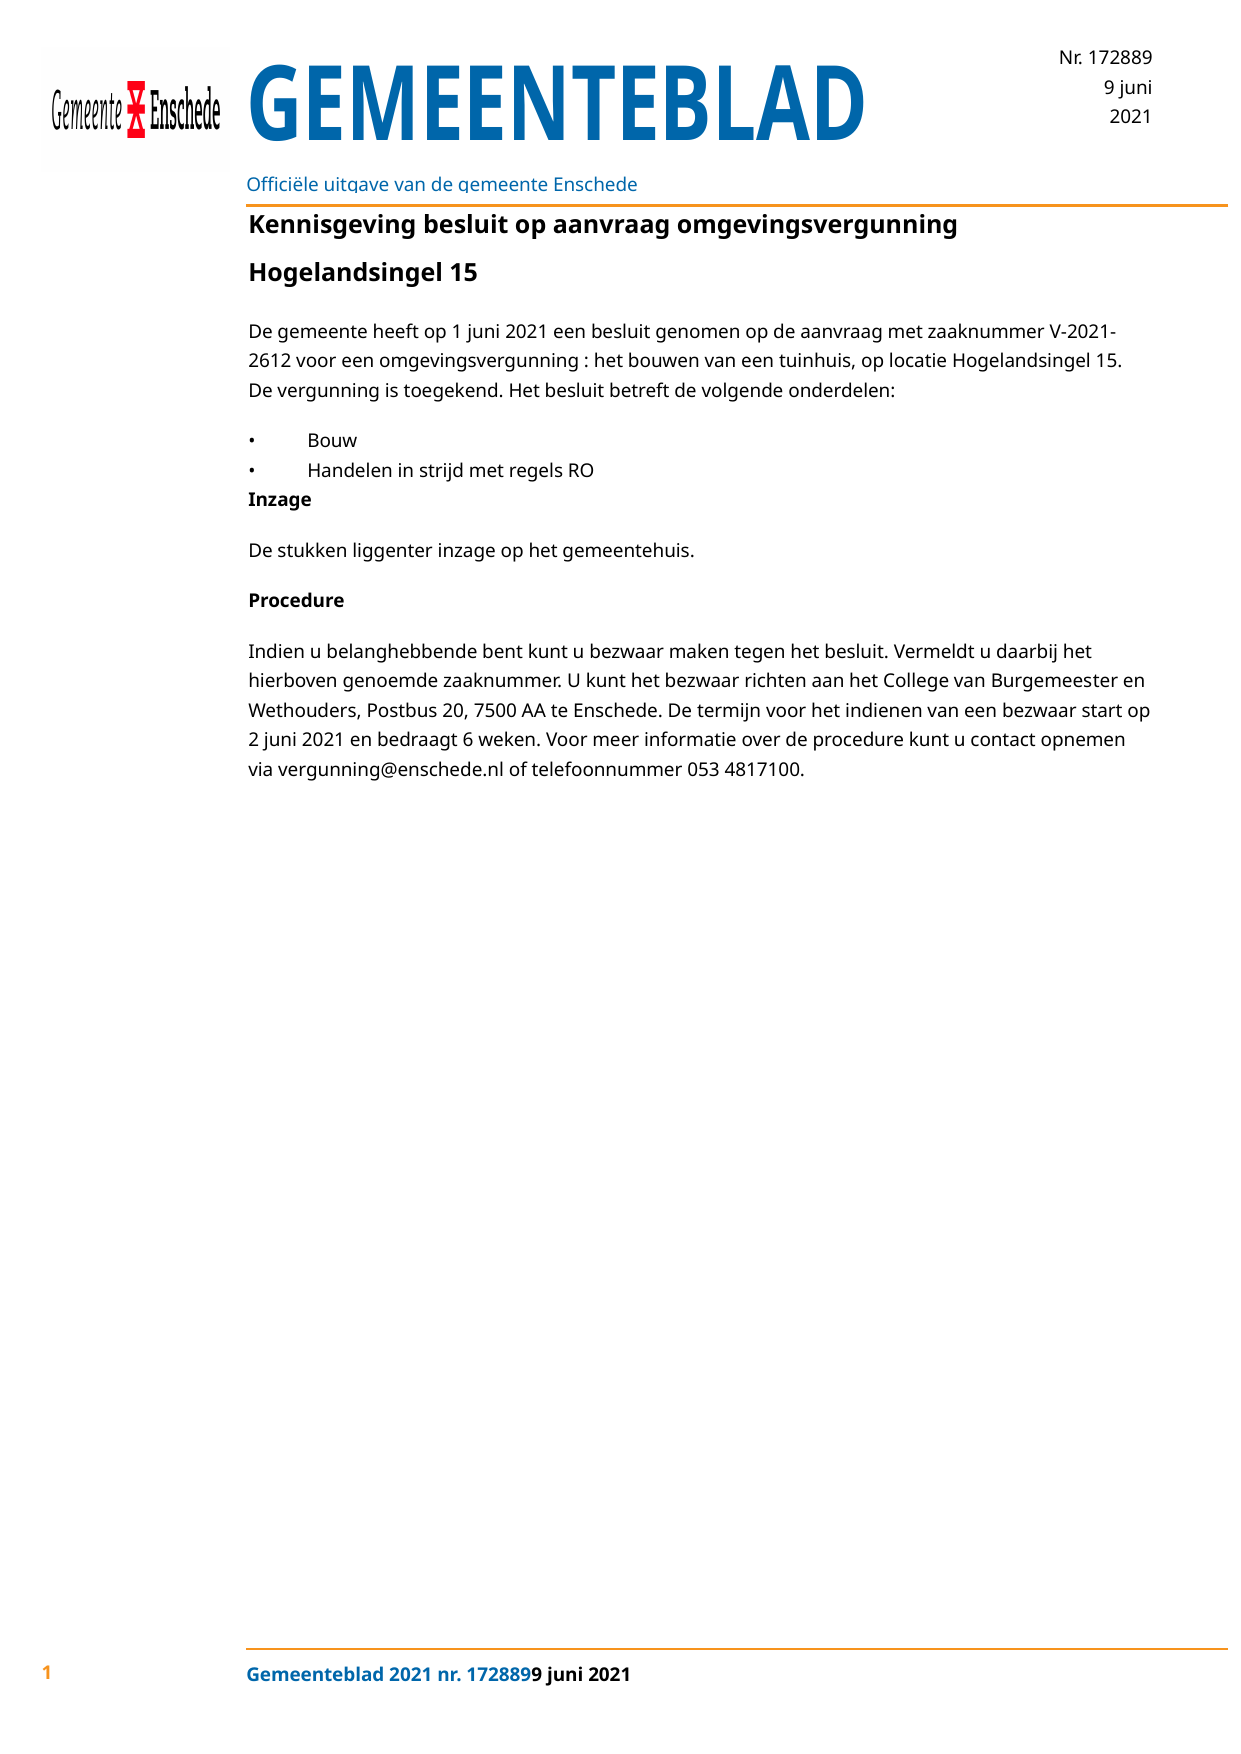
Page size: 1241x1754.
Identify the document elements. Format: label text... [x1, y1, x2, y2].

text Kennisgeving besluit op aanvraag omgevingsvergunning Hogelandsingel 15 [248, 207, 1152, 288]
text Indien u belanghebbende bent kunt u bezwaar maken tegen het besluit. Vermeldt u daarbij het hierboven genoemde zaaknummer. U kunt het bezwaar richten aan het College van Burgemees­ter en Wethouders, Postbus 20, 7500 AA te Enschede. De termijn voor het indienen van een bezwaar start op 2 juni 2021 en bedraagt 6 weken. Voor meer informatie over de procedure kunt u contact opnemen via vergunning@enschede.nl of telefoonnummer 053 4817100. [248, 638, 1152, 782]
list Bouw [248, 427, 1152, 453]
text Inzage [248, 487, 1152, 512]
picture [41, 47, 231, 172]
text De gemeente heeft op 1 juni 2021 een besluit genomen op de aanvraag met zaaknummer V-2021-2612 voor een omgevingsvergunning : het bouwen van een tuinhuis, op locatie Hogelandsingel 15. De vergunning is toegekend. Het besluit betreft de volgende onderdelen: [248, 318, 1152, 403]
list Handelen in strijd met regels RO [248, 457, 1152, 483]
text Procedure [248, 587, 1152, 613]
text De stukken liggenter inzage op het gemeentehuis. [248, 537, 1152, 563]
